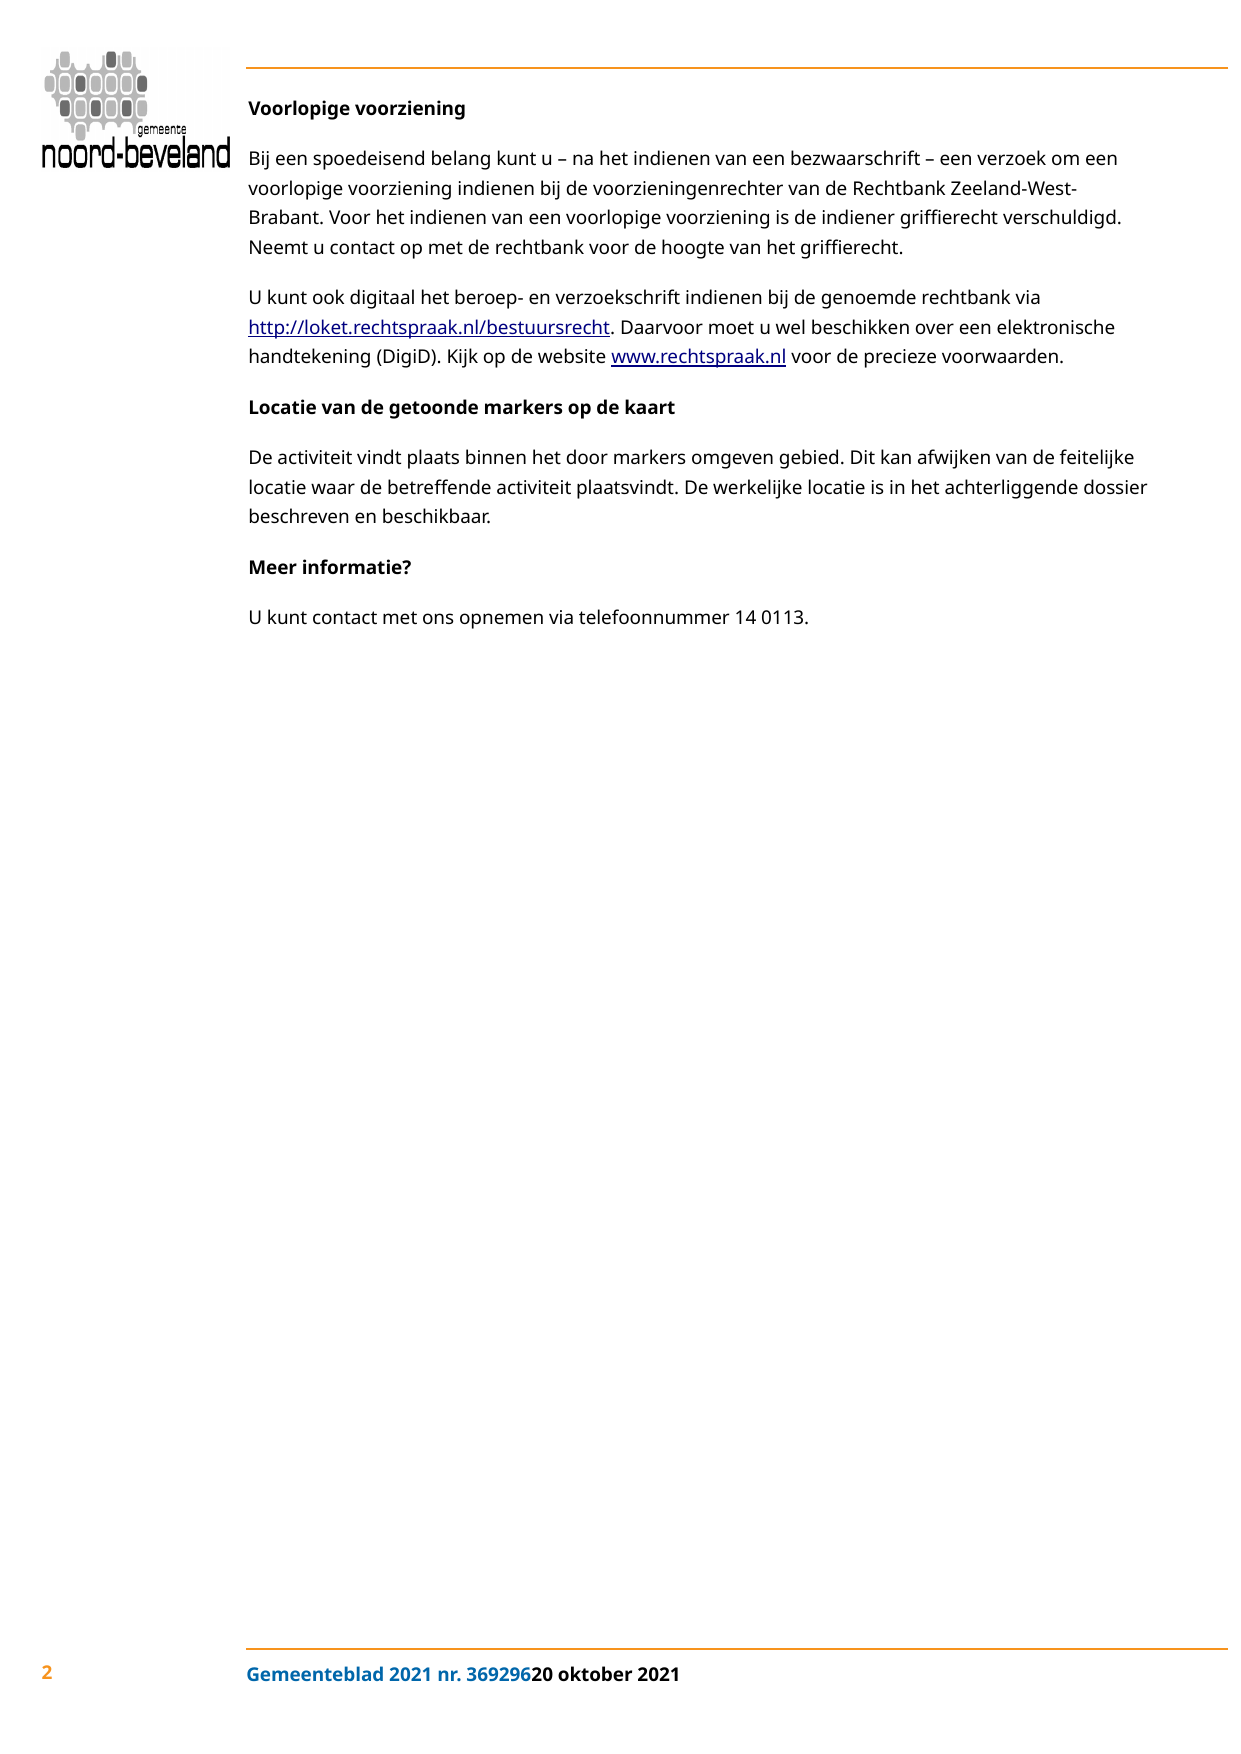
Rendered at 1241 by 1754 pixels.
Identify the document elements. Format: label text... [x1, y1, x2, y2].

text U kunt ook digitaal het beroep- en verzoekschrift indienen bij de genoemde rechtbank via http://loket.rechtspraak.nl/bestuursrecht. Daarvoor moet u wel beschikken over een elektronische handtekening (DigiD). Kijk op de website www.rechtspraak.nl voor de precieze voorwaarden. [248, 284, 1152, 369]
text Voorlopige voorziening [248, 95, 1152, 121]
text Bij een spoedeisend belang kunt u – na het indienen van een bezwaarschrift – een verzoek om een voorlopige voorziening indienen bij de voorzieningenrechter van de Rechtbank Zeeland-West-Brabant. Voor het indienen van een voorlopige voorziening is de indiener griffierecht verschuldigd. Neemt u contact op met de rechtbank voor de hoogte van het griffierecht. [248, 145, 1152, 260]
text Meer informatie? [248, 554, 1152, 580]
text U kunt contact met ons opnemen via telefoonnummer 14 0113. [248, 604, 1152, 630]
text Locatie van de getoonde markers op de kaart [248, 394, 1152, 420]
text De activiteit vindt plaats binnen het door markers omgeven gebied. Dit kan afwijken van de feitelijke locatie waar de betreffende activiteit plaatsvindt. De werkelijke locatie is in het achterliggende dossier beschreven en beschikbaar. [248, 444, 1152, 529]
picture [41, 47, 231, 172]
